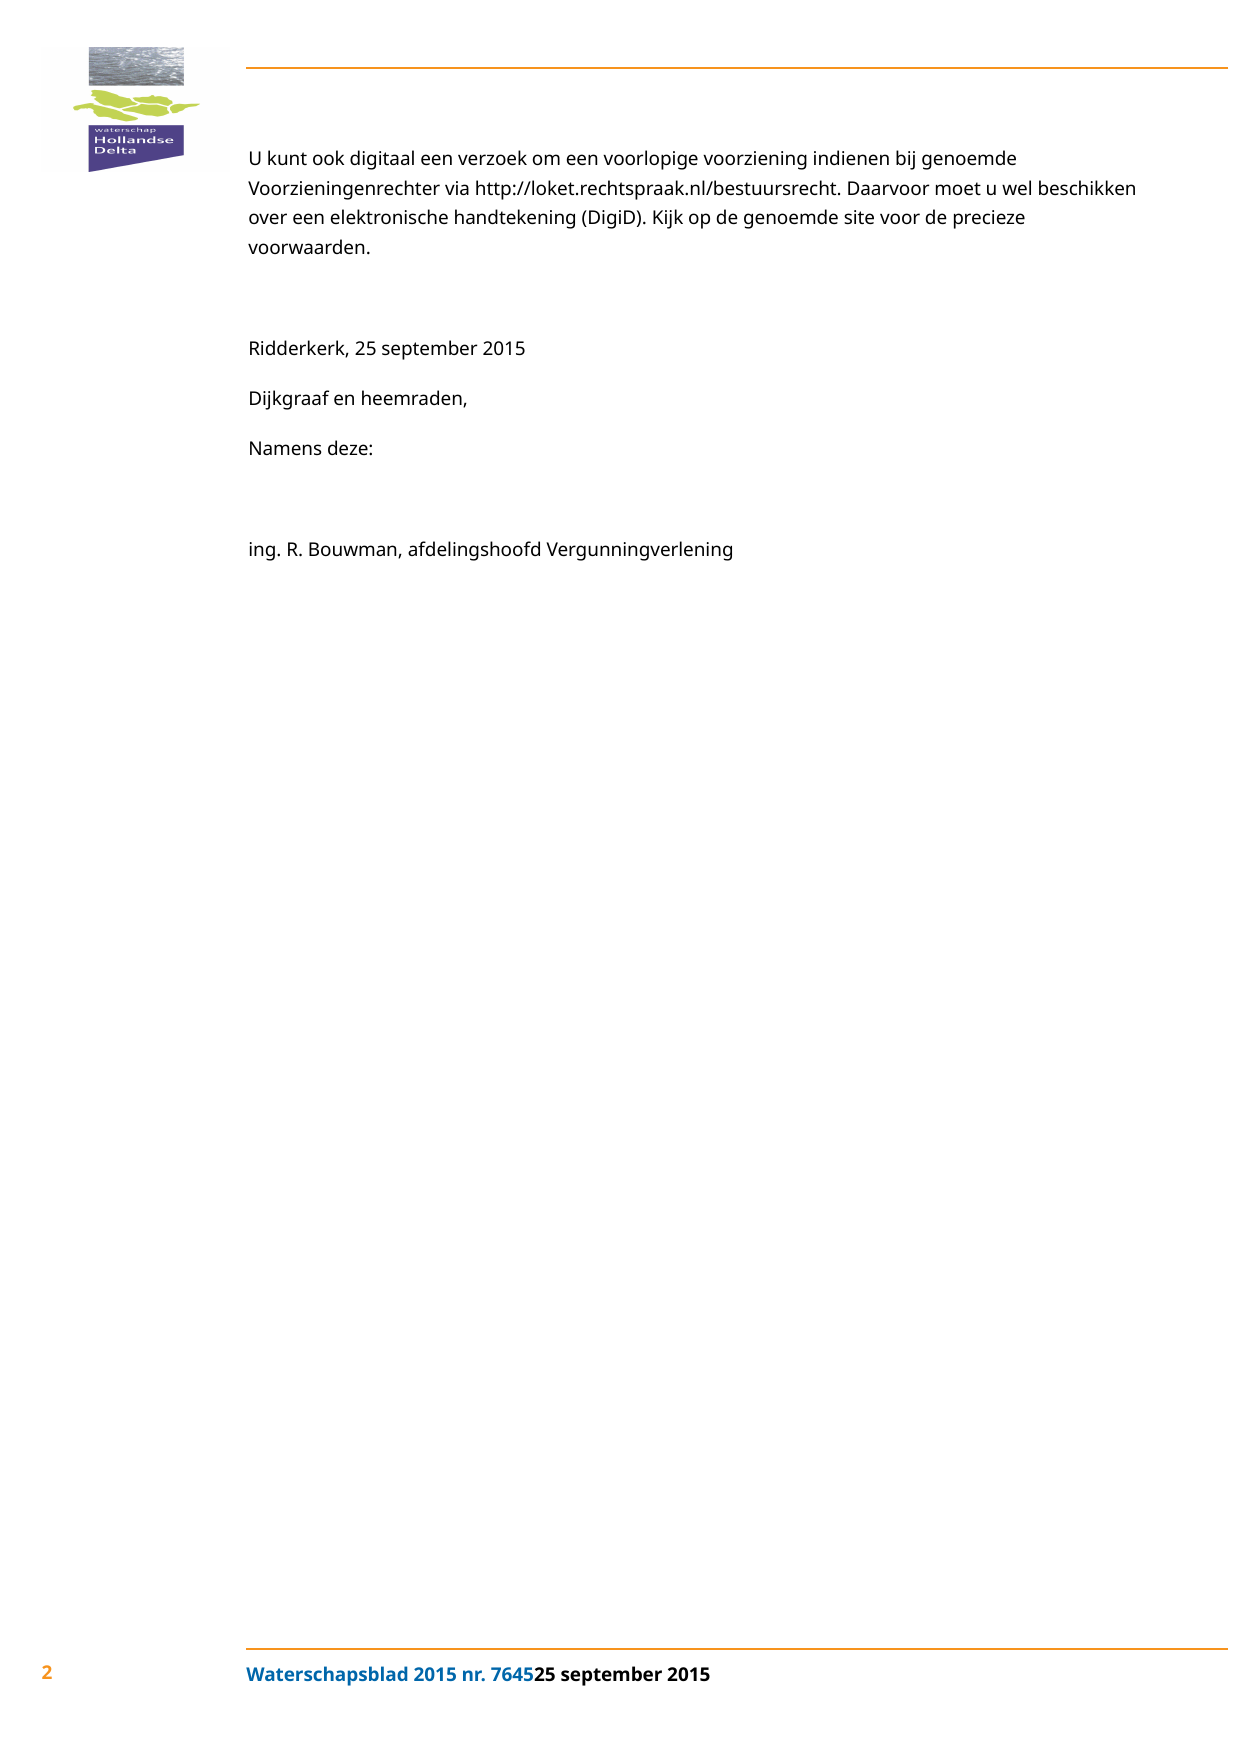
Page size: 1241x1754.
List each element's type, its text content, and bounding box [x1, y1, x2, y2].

text Ridderkerk, 25 september 2015 [248, 335, 1152, 361]
picture [41, 47, 231, 172]
text Namens deze: [248, 436, 1152, 461]
text Dijkgraaf en heemraden, [248, 385, 1152, 411]
text ing. R. Bouwman, afdelingshoofd Vergunningverlening [248, 536, 1152, 562]
text U kunt ook digitaal een verzoek om een voorlopige voorziening indienen bij genoemde Voorzieningenrechter via http://loket.rechtspraak.nl/bestuursrecht. Daarvoor moet u wel beschikken over een elektronische handtekening (DigiD). Kijk op de genoemde site voor de precieze voorwaarden. [248, 145, 1152, 260]
